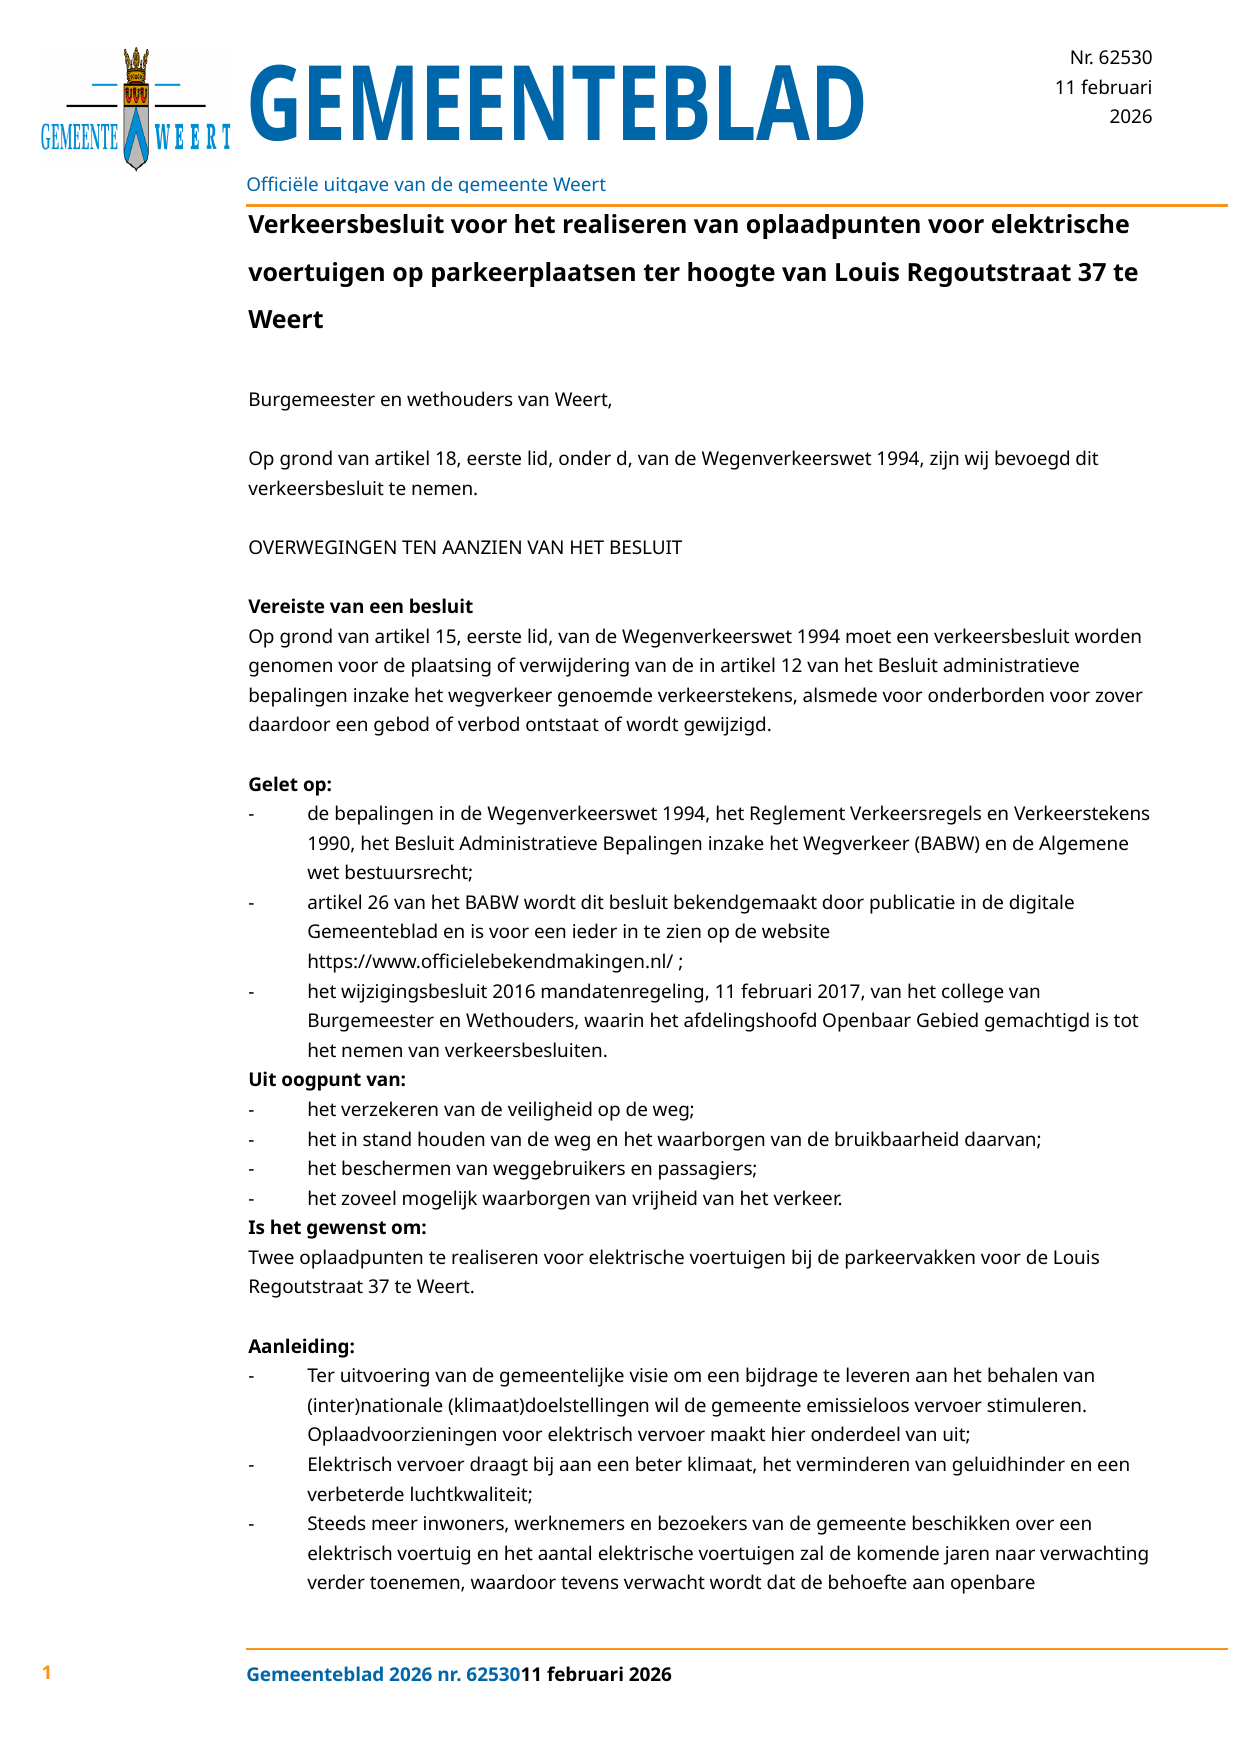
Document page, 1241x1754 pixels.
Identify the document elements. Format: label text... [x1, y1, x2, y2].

picture [41, 47, 231, 172]
text OVERWEGINGEN TEN AANZIEN VAN HET BESLUIT [248, 534, 1152, 560]
text Gelet op: [248, 771, 1152, 797]
list het wijzigingsbesluit 2016 mandatenregeling, 11 februari 2017, van het college van Burgemeester en Wethouders, waarin het afdelingshoofd Openbaar Gebied gemachtigd is tot het nemen van verkeersbesluiten. [248, 978, 1152, 1063]
text Aanleiding: [248, 1333, 1152, 1359]
text Is het gewenst om: [248, 1214, 1152, 1240]
list Elektrisch vervoer draagt bij aan een beter klimaat, het verminderen van geluidhinder en een verbeterde luchtkwaliteit; [248, 1451, 1152, 1507]
list artikel 26 van het BABW wordt dit besluit bekendgemaakt door publicatie in de digitale Gemeenteblad en is voor een ieder in te zien op de website https://www.officielebekendmakingen.nl/ ; [248, 889, 1152, 974]
text Burgemeester en wethouders van Weert, [248, 386, 1152, 412]
text Vereiste van een besluit [248, 593, 1152, 619]
text Op grond van artikel 18, eerste lid, onder d, van de Wegenverkeerswet 1994, zijn wij bevoegd dit verkeersbesluit te nemen. [248, 445, 1152, 501]
list de bepalingen in de Wegenverkeerswet 1994, het Reglement Verkeersregels en Verkeerstekens 1990, het Besluit Administratieve Bepalingen inzake het Wegverkeer (BABW) en de Algemene wet bestuursrecht; [248, 800, 1152, 885]
text Twee oplaadpunten te realiseren voor elektrische voertuigen bij de parkeervakken voor de Louis Regoutstraat 37 te Weert. [248, 1244, 1152, 1299]
list het in stand houden van de weg en het waarborgen van de bruikbaarheid daarvan; [248, 1126, 1152, 1152]
list het beschermen van weggebruikers en passagiers; [248, 1155, 1152, 1181]
text Uit oogpunt van: [248, 1067, 1152, 1092]
text Verkeersbesluit voor het realiseren van oplaadpunten voor elektrische voertuigen op parkeerplaatsen ter hoogte van Louis Regoutstraat 37 te Weert [248, 207, 1152, 336]
list het zoveel mogelijk waarborgen van vrijheid van het verkeer. [248, 1185, 1152, 1211]
list Steeds meer inwoners, werknemers en bezoekers van de gemeente beschikken over een elektrisch voertuig en het aantal elektrische voertuigen zal de komende jaren naar verwachting verder toenemen, waardoor tevens verwacht wordt dat de behoefte aan openbare [248, 1510, 1152, 1595]
list Ter uitvoering van de gemeentelijke visie om een bijdrage te leveren aan het behalen van (inter)nationale (klimaat)doelstellingen wil de gemeente emissieloos vervoer stimuleren. Oplaadvoorzieningen voor elektrisch vervoer maakt hier onderdeel van uit; [248, 1362, 1152, 1447]
text Op grond van artikel 15, eerste lid, van de Wegenverkeerswet 1994 moet een verkeersbesluit worden genomen voor de plaatsing of verwijdering van de in artikel 12 van het Besluit administratieve bepalingen inzake het wegverkeer genoemde verkeerstekens, alsmede voor onderborden voor zover daardoor een gebod of verbod ontstaat of wordt gewijzigd. [248, 623, 1152, 737]
list het verzekeren van de veiligheid op de weg; [248, 1096, 1152, 1122]
